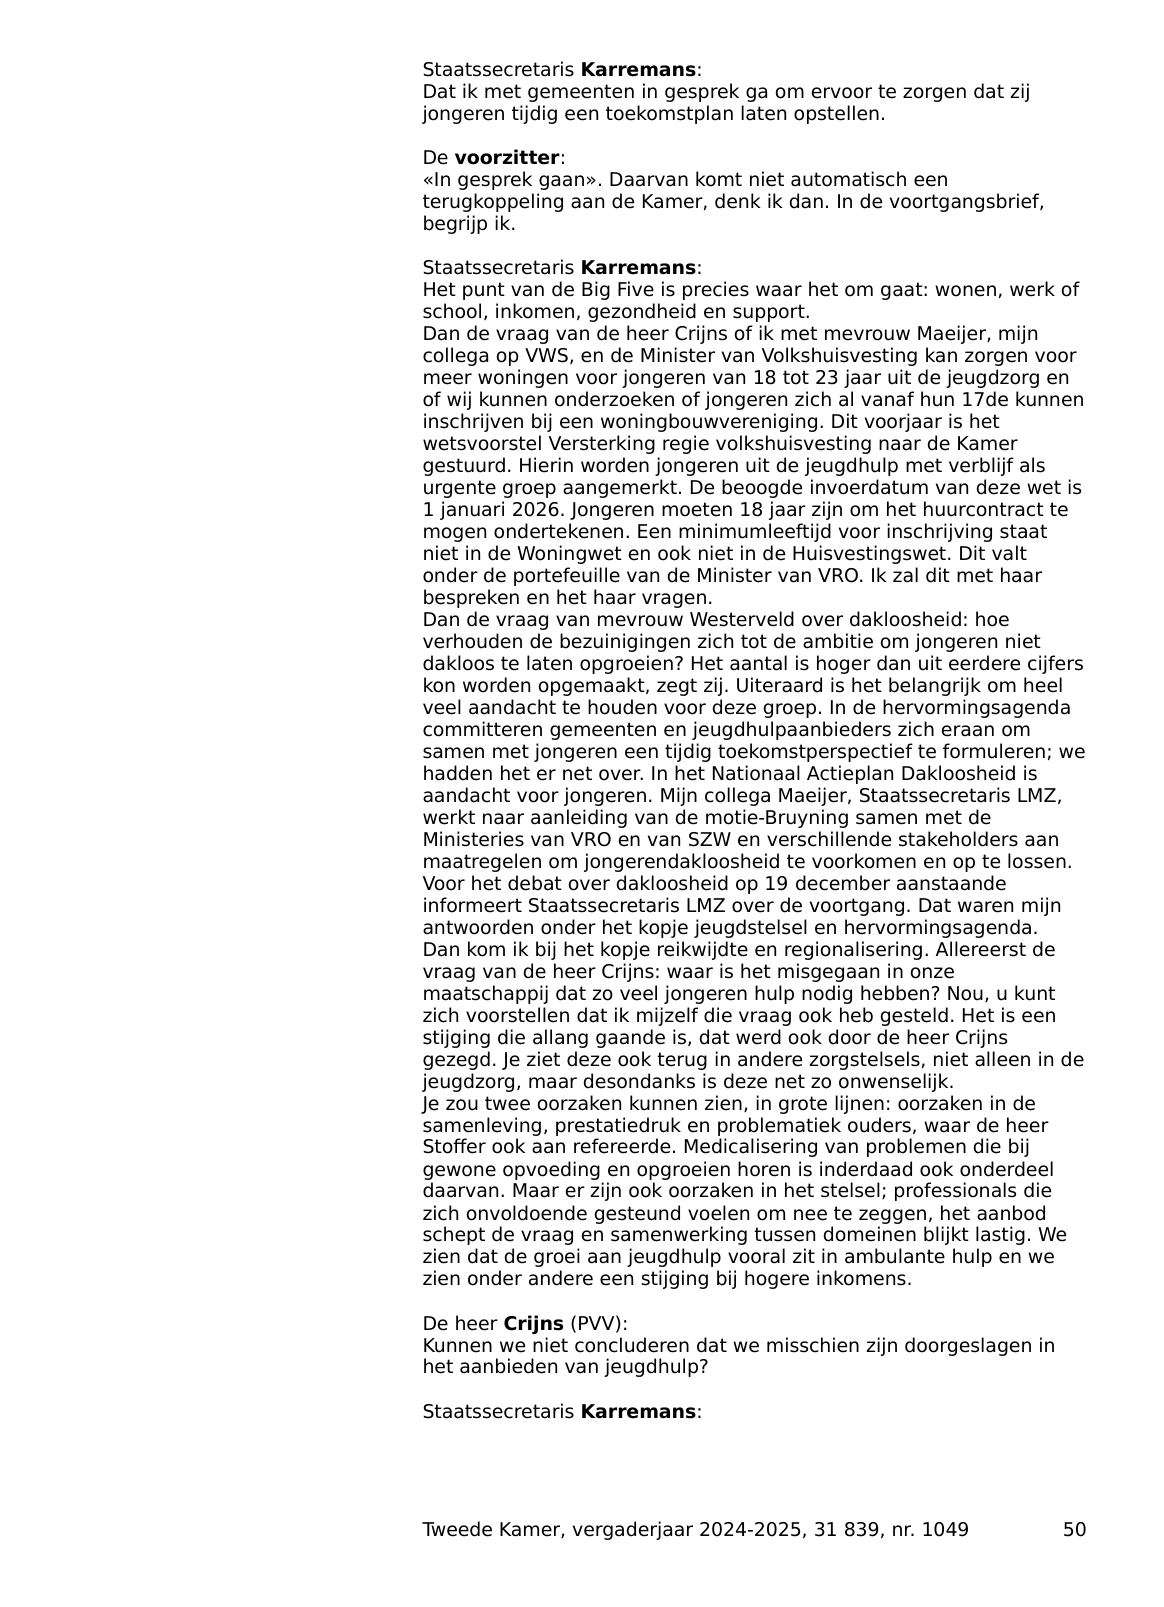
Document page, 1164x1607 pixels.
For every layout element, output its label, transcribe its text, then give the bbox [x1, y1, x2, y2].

text De voorzitter: [422, 147, 1087, 169]
text «In gesprek gaan». Daarvan komt niet automatisch een terugkoppeling aan de Kamer, denk ik dan. In de voortgangsbrief, begrijp ik. [422, 169, 1087, 235]
text De heer Crijns (PVV): [422, 1312, 1087, 1334]
text Dan de vraag van de heer Crijns of ik met mevrouw Maeijer, mijn collega op VWS, en de Minister van Volkshuisvesting kan zorgen voor meer woningen voor jongeren van 18 tot 23 jaar uit de jeugdzorg en of wij kunnen onderzoeken of jongeren zich al vanaf hun 17de kunnen inschrijven bij een woningbouwvereniging. Dit voorjaar is het wetsvoorstel Versterking regie volkshuisvesting naar de Kamer gestuurd. Hierin worden jongeren uit de jeugdhulp met verblijf als urgente groep aangemerkt. De beoogde invoerdatum van deze wet is 1 januari 2026. Jongeren moeten 18 jaar zijn om het huurcontract te mogen ondertekenen. Een minimumleeftijd voor inschrijving staat niet in de Woningwet en ook niet in de Huisvestingswet. Dit valt onder de portefeuille van de Minister van VRO. Ik zal dit met haar bespreken en het haar vragen. [422, 323, 1087, 609]
text Je zou twee oorzaken kunnen zien, in grote lijnen: oorzaken in de samenleving, prestatiedruk en problematiek ouders, waar de heer Stoffer ook aan refereerde. Medicalisering van problemen die bij gewone opvoeding en opgroeien horen is inderdaad ook onderdeel daarvan. Maar er zijn ook oorzaken in het stelsel; professionals die zich onvoldoende gesteund voelen om nee te zeggen, het aanbod schept de vraag en samenwerking tussen domeinen blijkt lastig. We zien dat de groei aan jeugdhulp vooral zit in ambulante hulp en we zien onder andere een stijging bij hogere inkomens. [422, 1092, 1087, 1290]
text Staatssecretaris Karremans: [422, 257, 1087, 279]
text Dan de vraag van mevrouw Westerveld over dakloosheid: hoe verhouden de bezuinigingen zich tot de ambitie om jongeren niet dakloos te laten opgroeien? Het aantal is hoger dan uit eerdere cijfers kon worden opgemaakt, zegt zij. Uiteraard is het belangrijk om heel veel aandacht te houden voor deze groep. In de hervormingsagenda committeren gemeenten en jeugdhulpaanbieders zich eraan om samen met jongeren een tijdig toekomstperspectief te formuleren; we hadden het er net over. In het Nationaal Actieplan Dakloosheid is aandacht voor jongeren. Mijn collega Maeijer, Staatssecretaris LMZ, werkt naar aanleiding van de motie-Bruyning samen met de Ministeries van VRO en van SZW en verschillende stakeholders aan maatregelen om jongerendakloosheid te voorkomen en op te lossen. Voor het debat over dakloosheid op 19 december aanstaande informeert Staatssecretaris LMZ over de voortgang. Dat waren mijn antwoorden onder het kopje jeugdstelsel en hervormingsagenda. [422, 609, 1087, 939]
text Kunnen we niet concluderen dat we misschien zijn doorgeslagen in het aanbieden van jeugdhulp? [422, 1334, 1087, 1378]
text Staatssecretaris Karremans: [422, 1401, 1087, 1423]
text Dat ik met gemeenten in gesprek ga om ervoor te zorgen dat zij jongeren tijdig een toekomstplan laten opstellen. [422, 81, 1087, 125]
text Het punt van de Big Five is precies waar het om gaat: wonen, werk of school, inkomen, gezondheid en support. [422, 279, 1087, 323]
text Dan kom ik bij het kopje reikwijdte en regionalisering. Allereerst de vraag van de heer Crijns: waar is het misgegaan in onze maatschappij dat zo veel jongeren hulp nodig hebben? Nou, u kunt zich voorstellen dat ik mijzelf die vraag ook heb gesteld. Het is een stijging die allang gaande is, dat werd ook door de heer Crijns gezegd. Je ziet deze ook terug in andere zorgstelsels, niet alleen in de jeugdzorg, maar desondanks is deze net zo onwenselijk. [422, 939, 1087, 1092]
text Staatssecretaris Karremans: [422, 59, 1087, 81]
